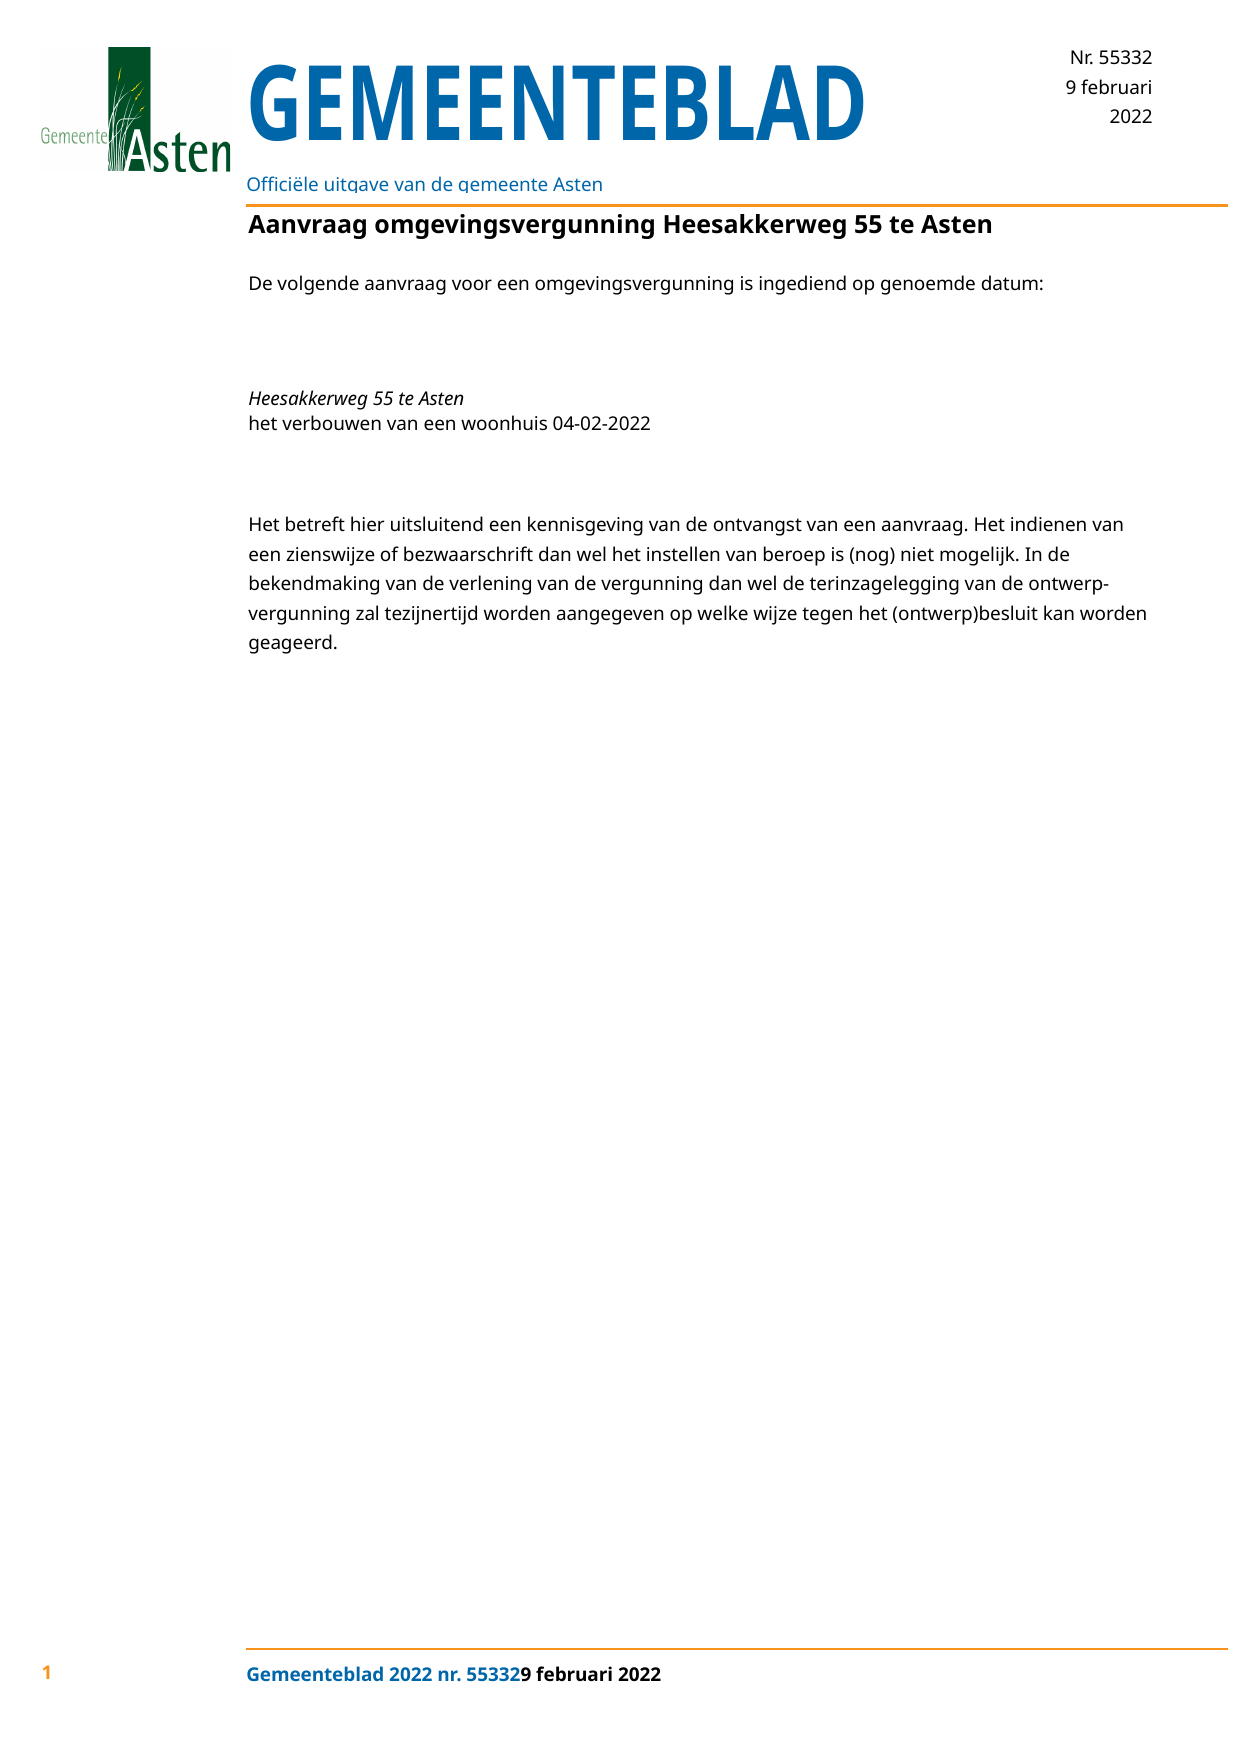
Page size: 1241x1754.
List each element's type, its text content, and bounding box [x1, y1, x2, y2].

text Heesakkerweg 55 te Asten [248, 385, 1152, 410]
text het verbouwen van een woonhuis 04-02-2022 [248, 410, 1152, 436]
picture [41, 47, 231, 172]
text Aanvraag omgevingsvergunning Heesakkerweg 55 te Asten [248, 207, 1152, 241]
text De volgende aanvraag voor een omgevingsvergunning is ingediend op genoemde datum: [248, 270, 1152, 296]
text Het betreft hier uitsluitend een kennisgeving van de ontvangst van een aanvraag. Het indienen van een zienswijze of bezwaarschrift dan wel het instellen van beroep is (nog) niet mogelijk. In de bekendmaking van de verlening van de vergunning dan wel de terinzagelegging van de ontwerp-vergunning zal tezijnertijd worden aangegeven op welke wijze tegen het (ontwerp)besluit kan worden geageerd. [248, 511, 1152, 655]
